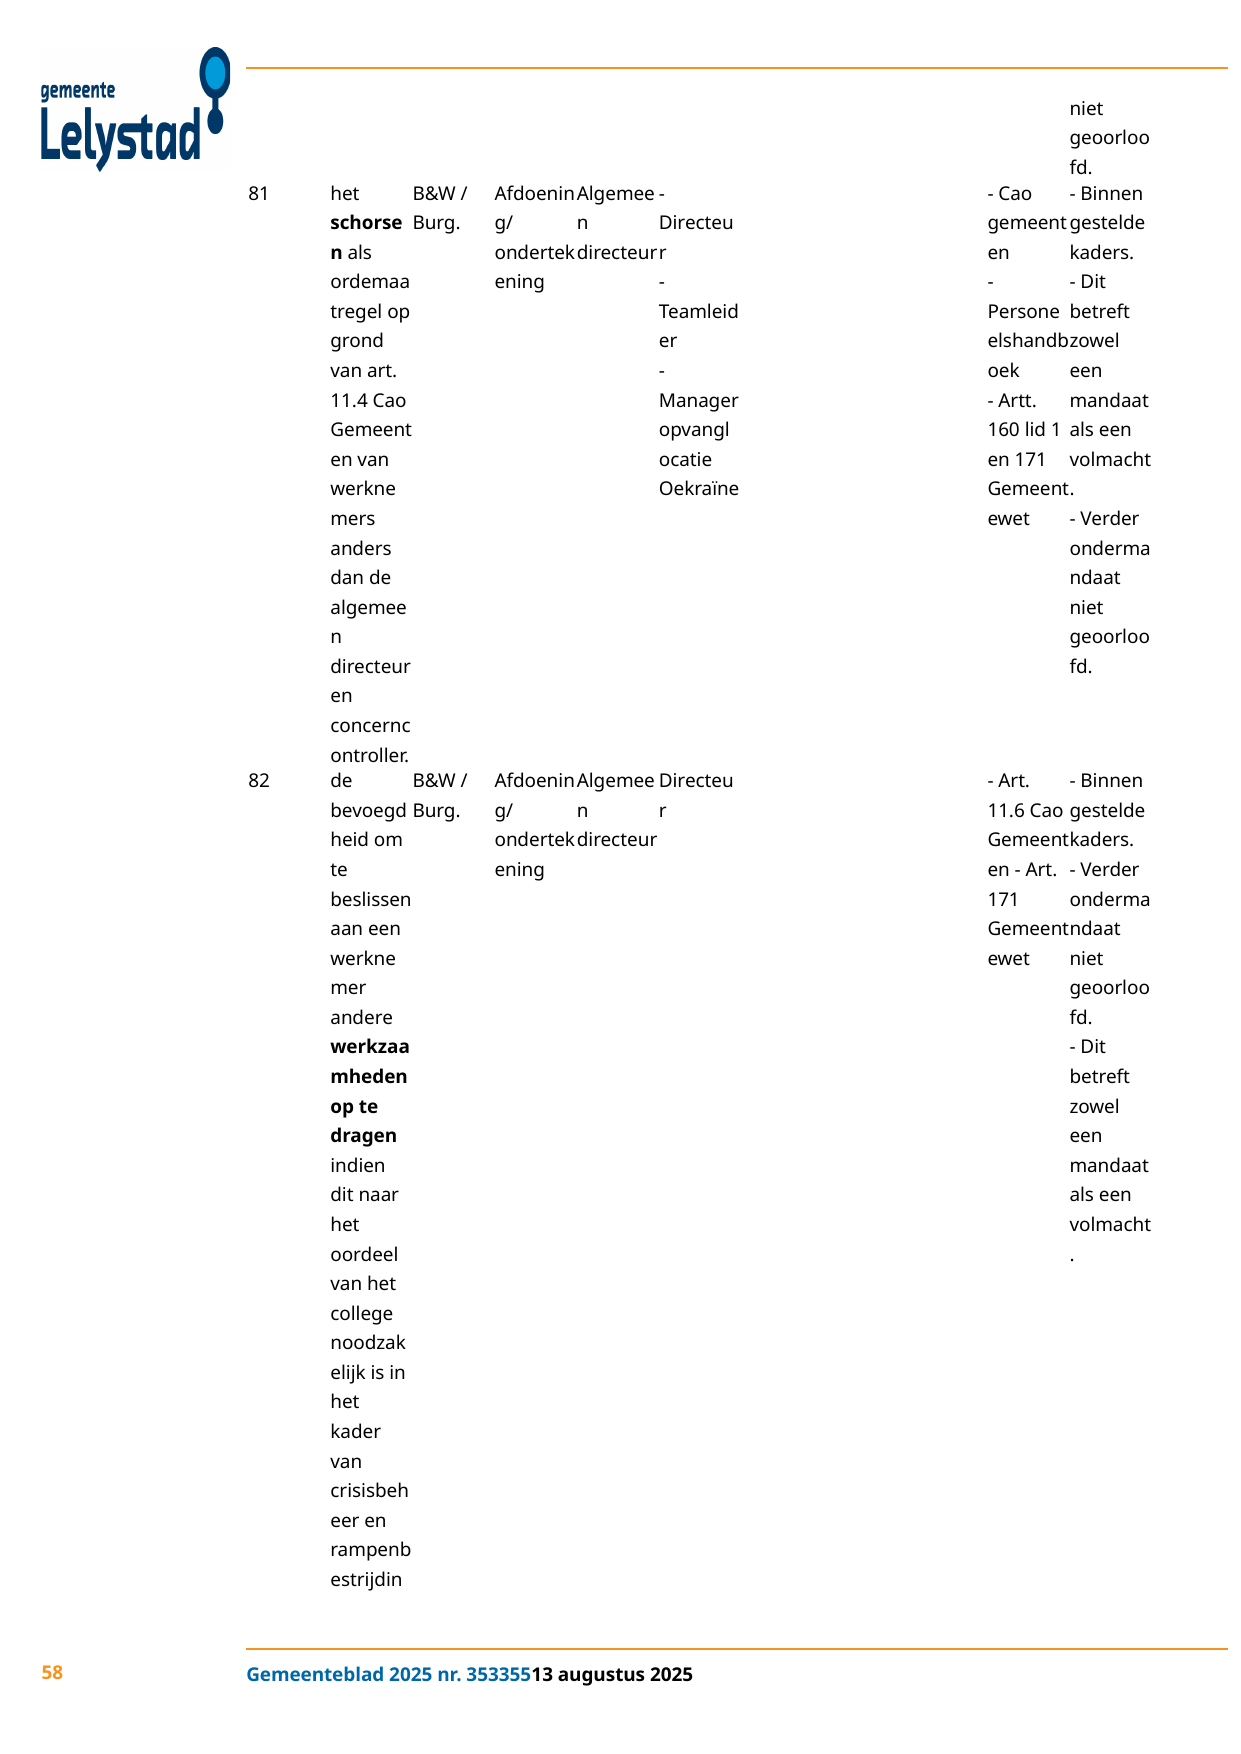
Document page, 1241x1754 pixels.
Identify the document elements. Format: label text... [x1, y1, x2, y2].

table_cell [741, 768, 823, 1592]
table_cell Algemeen directeur [577, 768, 659, 1592]
table_cell 82 [248, 768, 330, 1592]
table_cell Algemeen directeur [577, 180, 659, 767]
table_cell [494, 95, 577, 180]
table_cell [577, 95, 659, 180]
table_cell B&W / Burg. [412, 180, 494, 767]
table_cell [330, 95, 412, 180]
table_cell [987, 95, 1069, 180]
table_cell [905, 180, 987, 767]
table_cell de bevoegdheid om te beslissen aan een werknemer andere werkzaamheden op te dragen indien dit naar het oordeel van het college noodzakelijk is in het kader van crisisbeheer en rampenbestrijdin [330, 768, 412, 1592]
table_cell [741, 95, 823, 180]
table_cell [741, 180, 823, 767]
table_cell [905, 95, 987, 180]
table_cell - Binnen gestelde kaders. - Verder ondermandaat niet geoorloofd. - Dit betreft zowel een mandaat als een volmacht. [1069, 768, 1152, 1592]
table_cell - Binnen gestelde kaders. - Dit betreft zowel een mandaat als een volmacht. - Verder ondermandaat niet geoorloofd. [1069, 180, 1152, 767]
table_cell [823, 95, 905, 180]
table_cell Afdoening/ondertekening [494, 768, 577, 1592]
table_cell niet geoorloofd. [1069, 95, 1152, 180]
table_cell Directeur [659, 768, 741, 1592]
table_cell [248, 95, 330, 180]
table_cell Afdoening/ondertekening [494, 180, 577, 767]
table_cell B&W / Burg. [412, 768, 494, 1592]
picture [41, 47, 231, 172]
table_cell - Cao gemeenten - Personeelshandboek - Artt. 160 lid 1 en 171 Gemeentewet [987, 180, 1069, 767]
table_cell - Directeur - Teamleider - Manager opvanglocatie Oekraïne [659, 180, 741, 767]
table_cell [823, 768, 905, 1592]
table_cell 81 [248, 180, 330, 767]
table_cell [412, 95, 494, 180]
table_cell [823, 180, 905, 767]
table_cell het schorsen als ordemaatregel op grond van art. 11.4 Cao Gemeenten van werknemers anders dan de algemeen directeur en concerncontroller. [330, 180, 412, 767]
table_cell - Art. 11.6 Cao Gemeenten - Art. 171 Gemeentewet [987, 768, 1069, 1592]
table_cell [905, 768, 987, 1592]
table_cell [659, 95, 741, 180]
